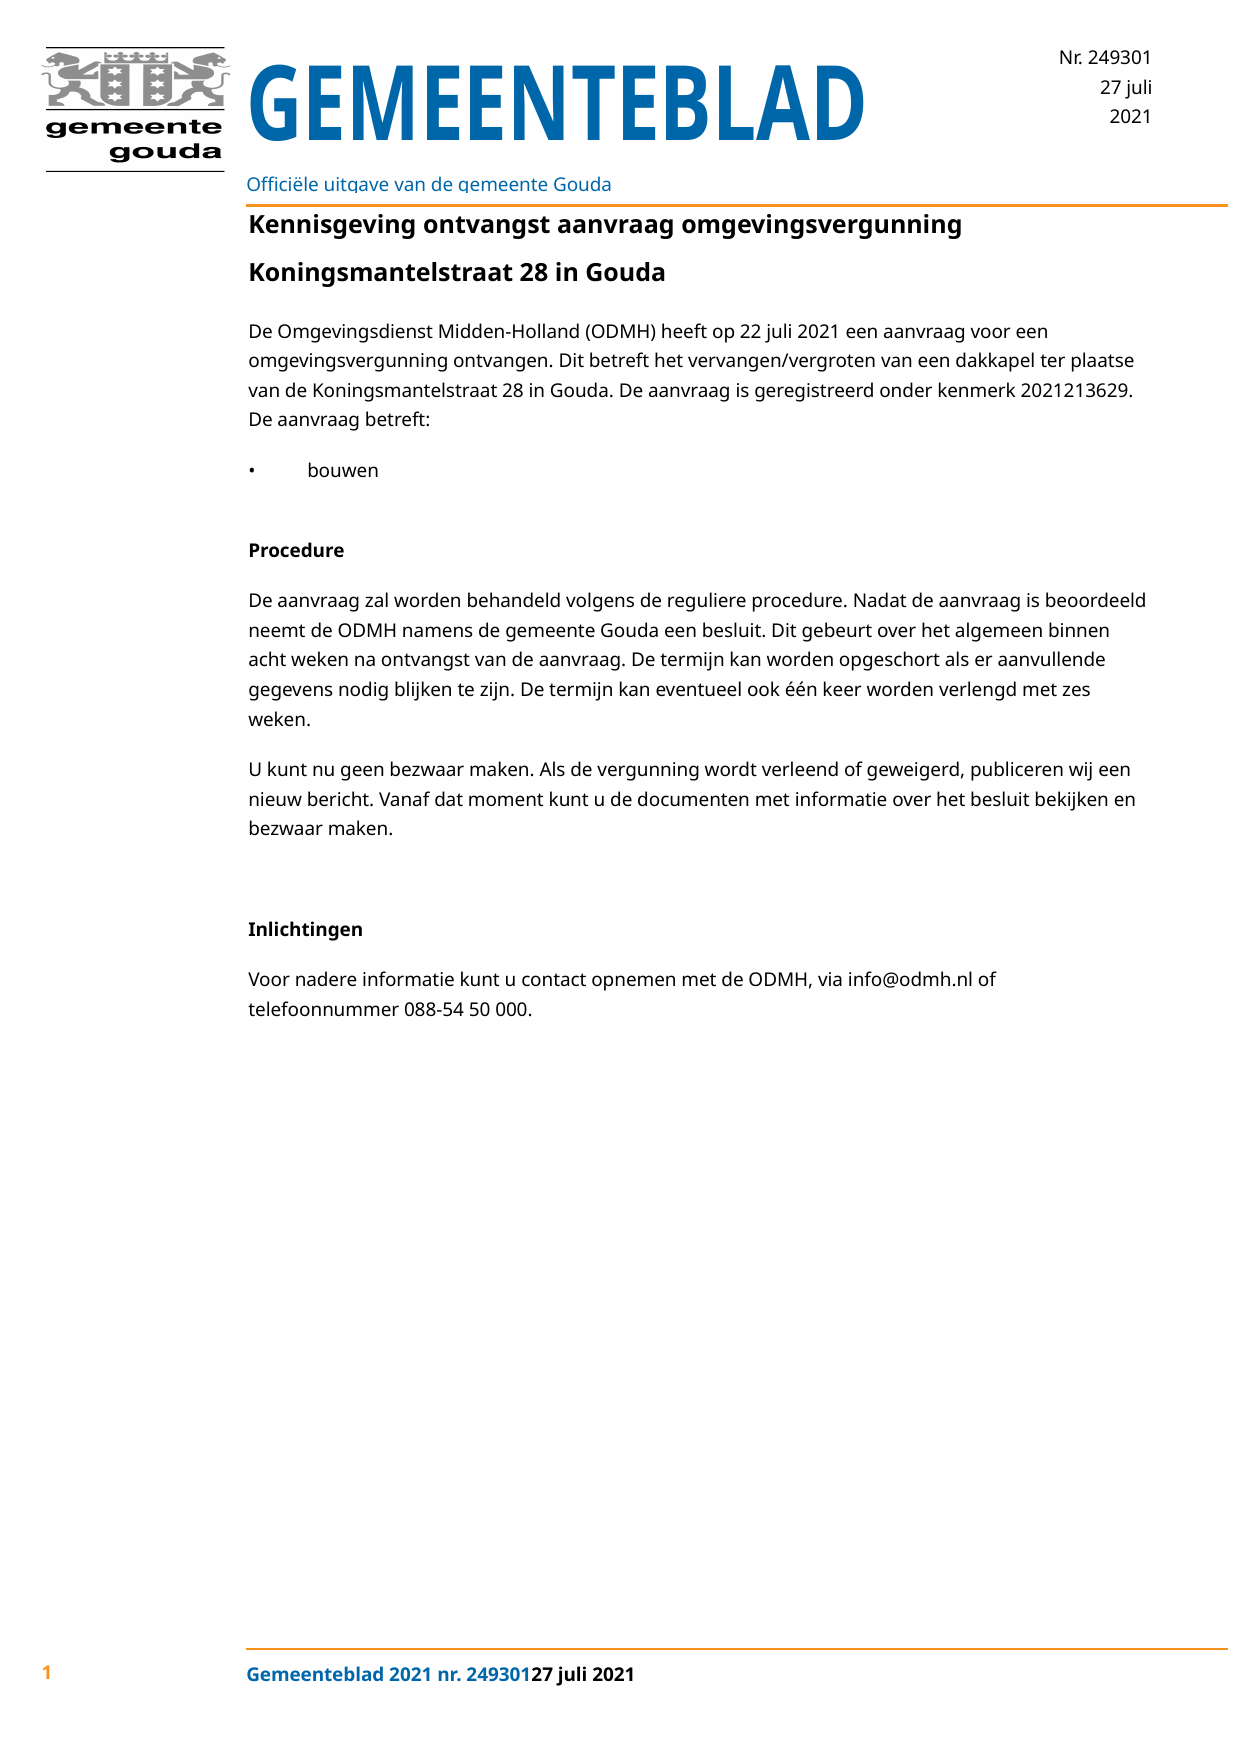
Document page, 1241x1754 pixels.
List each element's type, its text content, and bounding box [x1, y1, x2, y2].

text Voor nadere informatie kunt u contact opnemen met de ODMH, via info@odmh.nl of telefoonnummer 088-54 50 000. [248, 967, 1152, 1022]
text De Omgevingsdienst Midden-Holland (ODMH) heeft op 22 juli 2021 een aanvraag voor een omgevingsvergunning ontvangen. Dit betreft het vervangen/vergroten van een dakkapel ter plaatse van de Koningsmantelstraat 28 in Gouda. De aanvraag is geregistreerd onder kenmerk 2021213629. De aanvraag betreft: [248, 318, 1152, 432]
picture [41, 47, 231, 172]
list bouwen [248, 457, 1152, 483]
text Kennisgeving ontvangst aanvraag omgevingsvergunning Koningsmantelstraat 28 in Gouda [248, 207, 1152, 288]
text Inlichtingen [248, 916, 1152, 942]
text U kunt nu geen bezwaar maken. Als de vergunning wordt verleend of geweigerd, publiceren wij een nieuw bericht. Vanaf dat moment kunt u de documenten met informatie over het besluit bekijken en bezwaar maken. [248, 756, 1152, 841]
text De aanvraag zal worden behandeld volgens de reguliere procedure. Nadat de aanvraag is beoordeeld neemt de ODMH namens de gemeente Gouda een besluit. Dit gebeurt over het algemeen binnen acht weken na ontvangst van de aanvraag. De termijn kan worden opgeschort als er aanvullende gegevens nodig blijken te zijn. De termijn kan eventueel ook één keer worden verlengd met zes weken. [248, 587, 1152, 732]
text Procedure [248, 537, 1152, 563]
